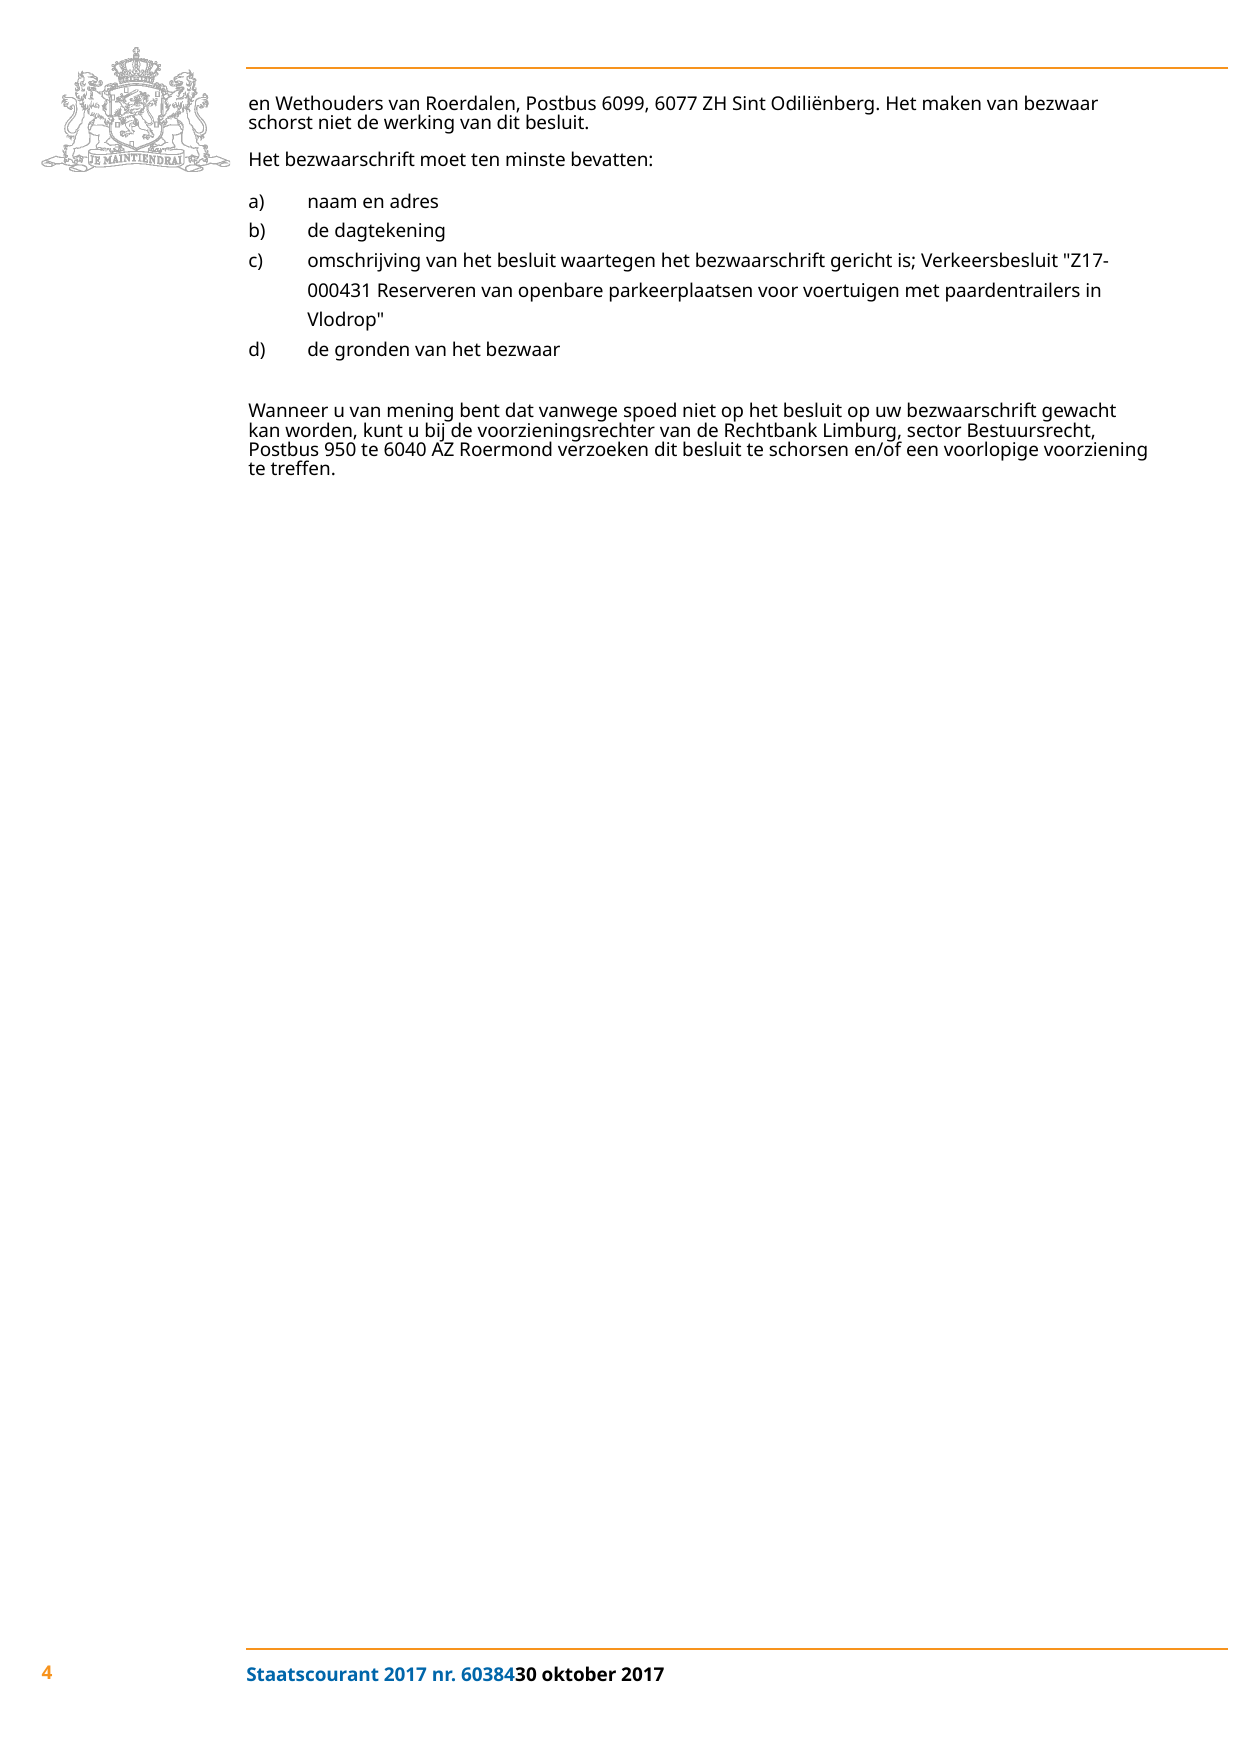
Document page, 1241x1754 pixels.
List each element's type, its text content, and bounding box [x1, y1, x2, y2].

list omschrijving van het besluit waartegen het bezwaarschrift gericht is; Verkeersbesluit "Z17-000431 Reserveren van openbare parkeerplaatsen voor voertuigen met paardentrailers in Vlodrop" [248, 247, 1152, 332]
list naam en adres [248, 188, 1152, 214]
text en Wethouders van Roerdalen, Postbus 6099, 6077 ZH Sint Odiliënberg. Het maken van bezwaar schorst niet de werking van dit besluit. [248, 95, 1152, 133]
list de gronden van het bezwaar [248, 336, 1152, 362]
list de dagtekening [248, 218, 1152, 243]
picture [41, 47, 231, 172]
text Wanneer u van mening bent dat vanwege spoed niet op het besluit op uw bezwaarschrift gewacht kan worden, kunt u bij de voorzieningsrechter van de Rechtbank Limburg, sector Bestuursrecht, Postbus 950 te 6040 AZ Roermond verzoeken dit besluit te schorsen en/of een voorlopige voorziening te treffen. [248, 402, 1152, 479]
text Het bezwaarschrift moet ten minste bevatten: [248, 151, 1152, 170]
